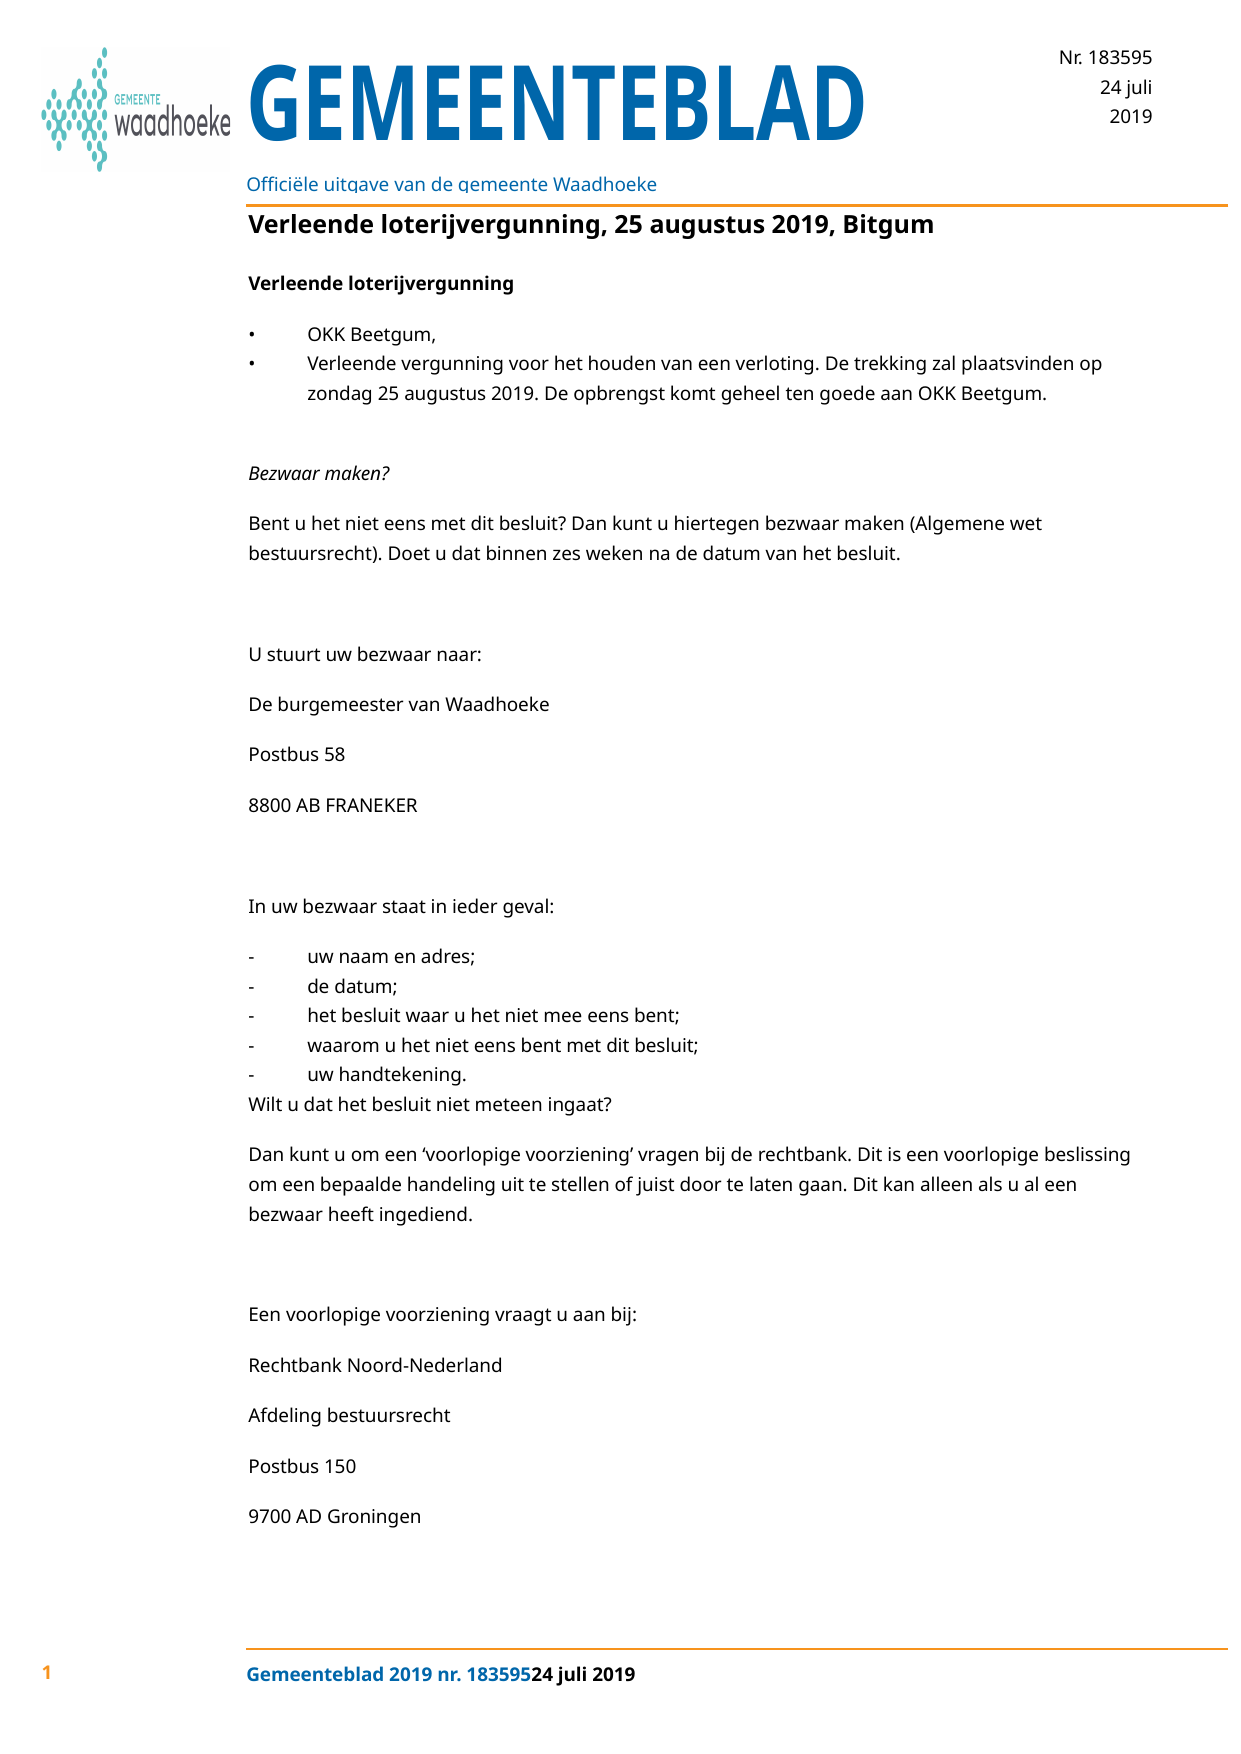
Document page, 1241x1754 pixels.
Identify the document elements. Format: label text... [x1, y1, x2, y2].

text Afdeling bestuursrecht [248, 1402, 1152, 1428]
text Bent u het niet eens met dit besluit? Dan kunt u hiertegen bezwaar maken (Algemene wet bestuursrecht). Doet u dat binnen zes weken na de datum van het besluit. [248, 510, 1152, 566]
text Dan kunt u om een ‘voorlopige voorziening’ vragen bij de rechtbank. Dit is een voorlopige beslissing om een bepaalde handeling uit te stellen of juist door te laten gaan. Dit kan alleen als u al een bezwaar heeft ingediend. [248, 1142, 1152, 1226]
text 8800 AB FRANEKER [248, 792, 1152, 818]
list uw naam en adres; [248, 943, 1152, 969]
text De burgemeester van Waadhoeke [248, 691, 1152, 717]
list het besluit waar u het niet mee eens bent; [248, 1002, 1152, 1028]
text In uw bezwaar staat in ieder geval: [248, 893, 1152, 918]
text Verleende loterijvergunning [248, 270, 1152, 296]
list uw handtekening. [248, 1062, 1152, 1087]
text Rechtbank Noord-Nederland [248, 1352, 1152, 1378]
text Verleende loterijvergunning, 25 augustus 2019, Bitgum [248, 207, 1152, 241]
list waarom u het niet eens bent met dit besluit; [248, 1032, 1152, 1058]
list de datum; [248, 973, 1152, 998]
text Wilt u dat het besluit niet meteen ingaat? [248, 1091, 1152, 1117]
text Een voorlopige voorziening vraagt u aan bij: [248, 1302, 1152, 1327]
text Bezwaar maken? [248, 460, 1152, 486]
text U stuurt uw bezwaar naar: [248, 641, 1152, 666]
list Verleende vergunning voor het houden van een verloting. De trekking zal plaatsvinden op zondag 25 augustus 2019. De opbrengst komt geheel ten goede aan OKK Beetgum. [248, 350, 1152, 406]
list OKK Beetgum, [248, 321, 1152, 346]
text Postbus 58 [248, 742, 1152, 767]
text Postbus 150 [248, 1453, 1152, 1478]
text 9700 AD Groningen [248, 1503, 1152, 1529]
picture [41, 47, 231, 172]
